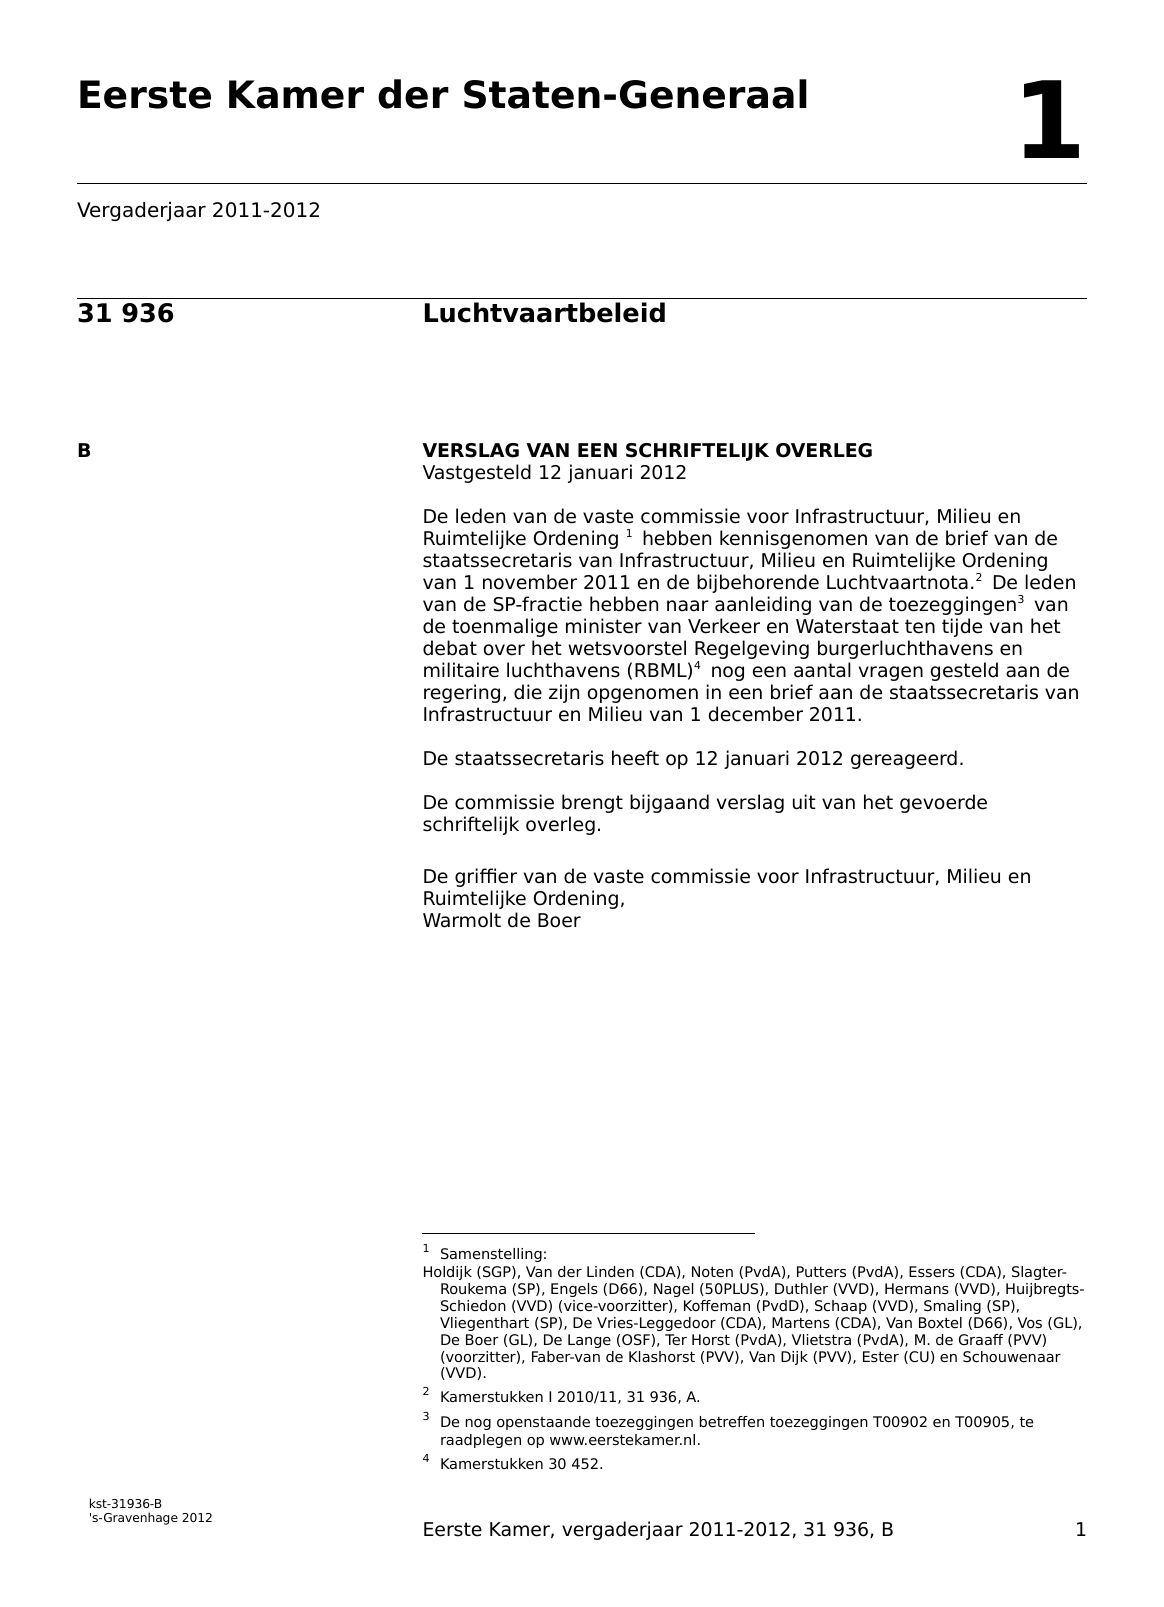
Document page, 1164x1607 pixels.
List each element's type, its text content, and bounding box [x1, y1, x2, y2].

text De commissie brengt bijgaand verslag uit van het gevoerde schriftelijk overleg. [422, 792, 1087, 836]
text Kamerstukken I 2010/11, 31 936, A. [422, 1385, 1087, 1407]
text De leden van de vaste commissie voor Infrastructuur, Milieu en Ruimtelijke Ordening hebben kennisgenomen van de brief van de staatssecretaris van Infrastructuur, Milieu en Ruimtelijke Ordening van 1 november 2011 en de bijbehorende Luchtvaartnota. De leden van de SP-fractie hebben naar aanleiding van de toezeggingen van de toenmalige minister van Verkeer en Waterstaat ten tijde van het debat over het wetsvoorstel Regelgeving burgerluchthavens en militaire luchthavens (RBML) nog een aantal vragen gesteld aan de regering, die zijn opgenomen in een brief aan de staatssecretaris van Infrastructuur en Milieu van 1 december 2011. [422, 506, 1087, 726]
text De nog openstaande toezeggingen betreffen toezeggingen T00902 en T00905, te raadplegen op www.eerstekamer.nl. [422, 1410, 1087, 1449]
text Kamerstukken 30 452. [422, 1452, 1087, 1474]
text Samenstelling: [422, 1242, 1087, 1264]
text De staatssecretaris heeft op 12 januari 2012 gereageerd. [422, 748, 1087, 770]
subtitle 31 936 Luchtvaartbeleid [77, 299, 1087, 329]
table_cell Vergaderjaar 2011-2012 [77, 184, 1087, 298]
subtitle B VERSLAG VAN EEN SCHRIFTELIJK OVERLEG [77, 440, 1087, 462]
text De griffier van de vaste commissie voor Infrastructuur, Milieu en Ruimtelijke Ordening, Warmolt de Boer [422, 866, 1087, 932]
text Holdijk (SGP), Van der Linden (CDA), Noten (PvdA), Putters (PvdA), Essers (CDA), Slagter-Roukema (SP), Engels (D66), Nagel (50PLUS), Duthler (VVD), Hermans (VVD), Huijbregts-Schiedon (VVD) (vice-voorzitter), Koffeman (PvdD), Schaap (VVD), Smaling (SP), Vliegenthart (SP), De Vries-Leggedoor (CDA), Martens (CDA), Van Boxtel (D66), Vos (GL), De Boer (GL), De Lange (OSF), Ter Horst (PvdA), Vlietstra (PvdA), M. de Graaff (PVV) (voorzitter), Faber-van de Klashorst (PVV), Van Dijk (PVV), Ester (CU) en Schouwenaar (VVD). [422, 1264, 1087, 1382]
text Vastgesteld 12 januari 2012 [422, 462, 1087, 484]
text kst-31936-B [88, 1497, 323, 1511]
table_header Eerste Kamer der Staten-Generaal [77, 59, 886, 183]
text 's-Gravenhage 2012 [88, 1511, 323, 1525]
table_header 1 [886, 59, 1087, 183]
